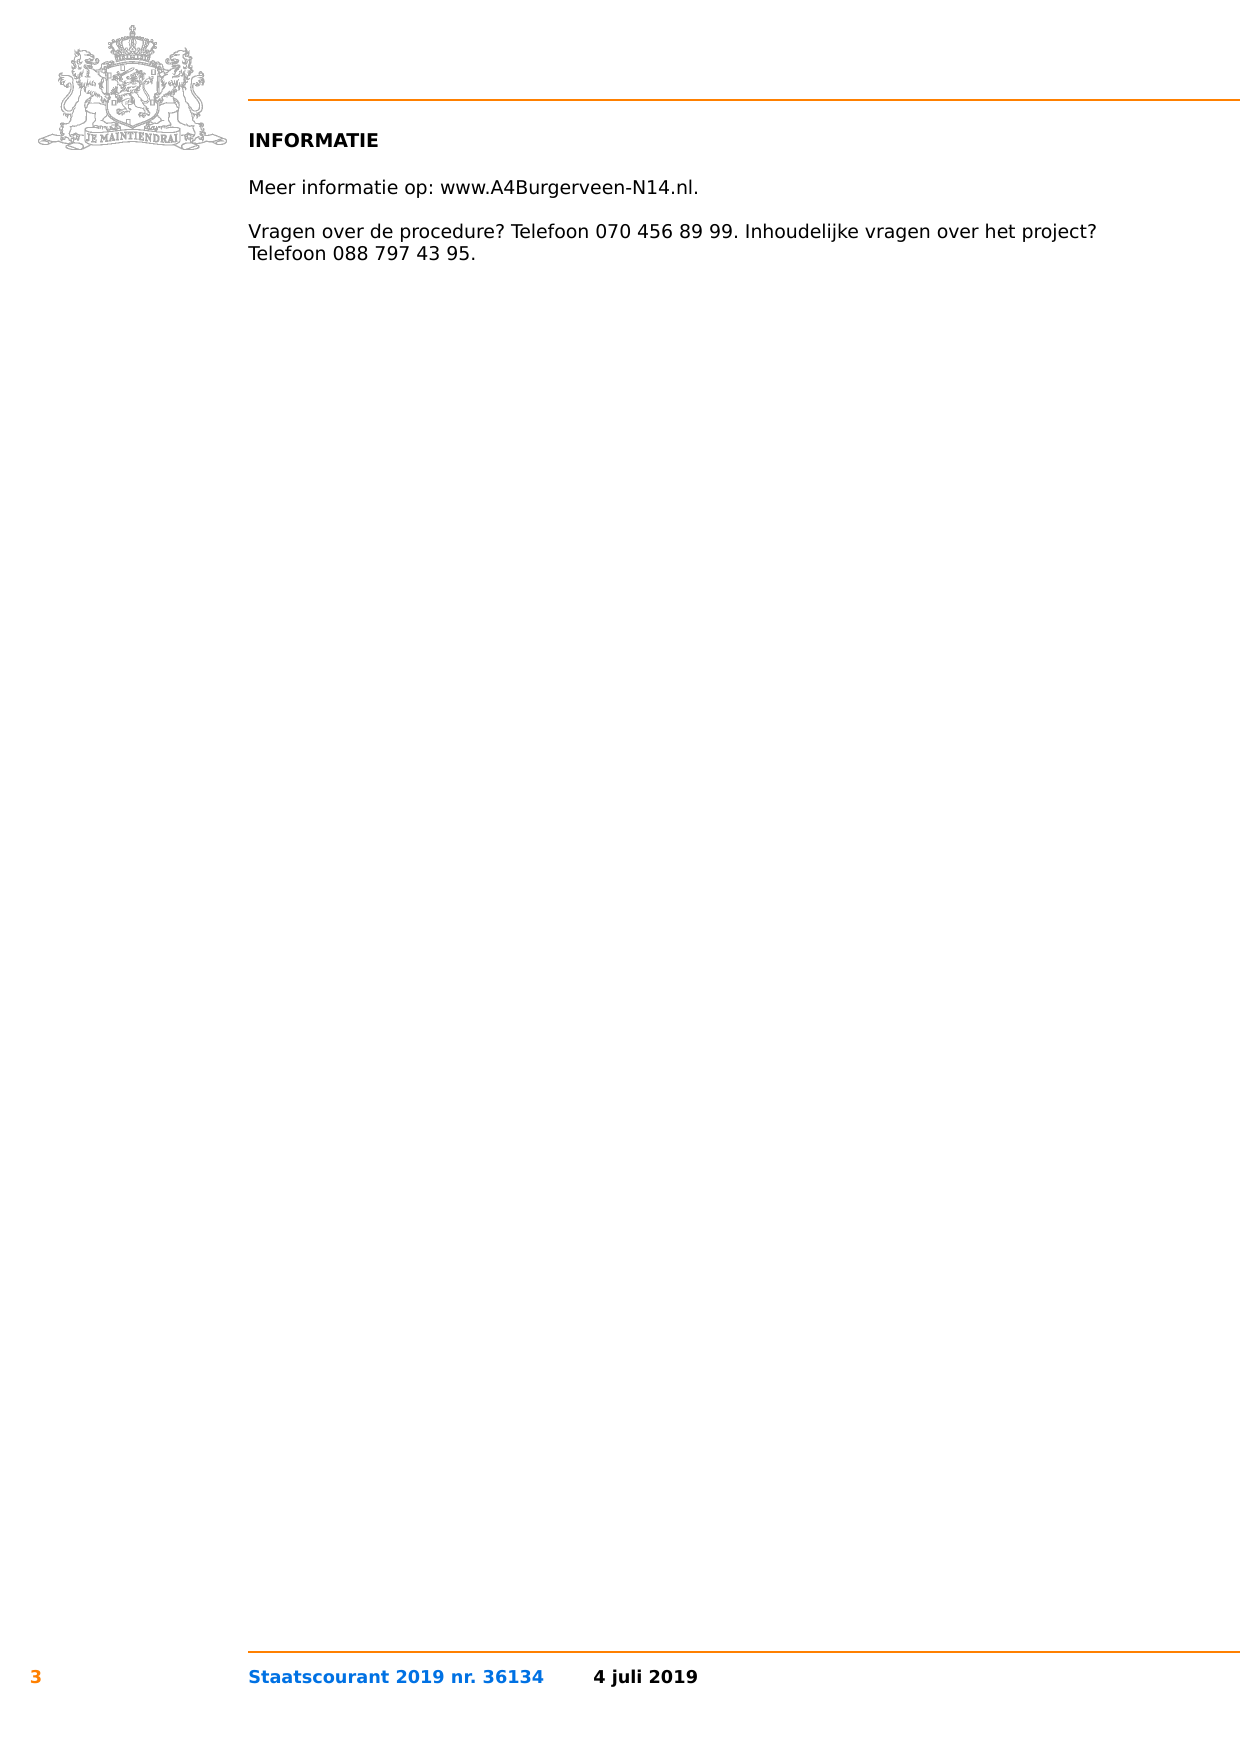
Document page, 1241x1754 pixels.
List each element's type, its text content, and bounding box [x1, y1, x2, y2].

text Meer informatie op: www.A4Burgerveen-N14.nl. [248, 177, 1163, 199]
text Vragen over de procedure? Telefoon 070 456 89 99. Inhoudelijke vragen over het project? Telefoon 088 797 43 95. [248, 221, 1163, 265]
picture [38, 25, 227, 150]
subtitle INFORMATIE [248, 130, 1163, 152]
